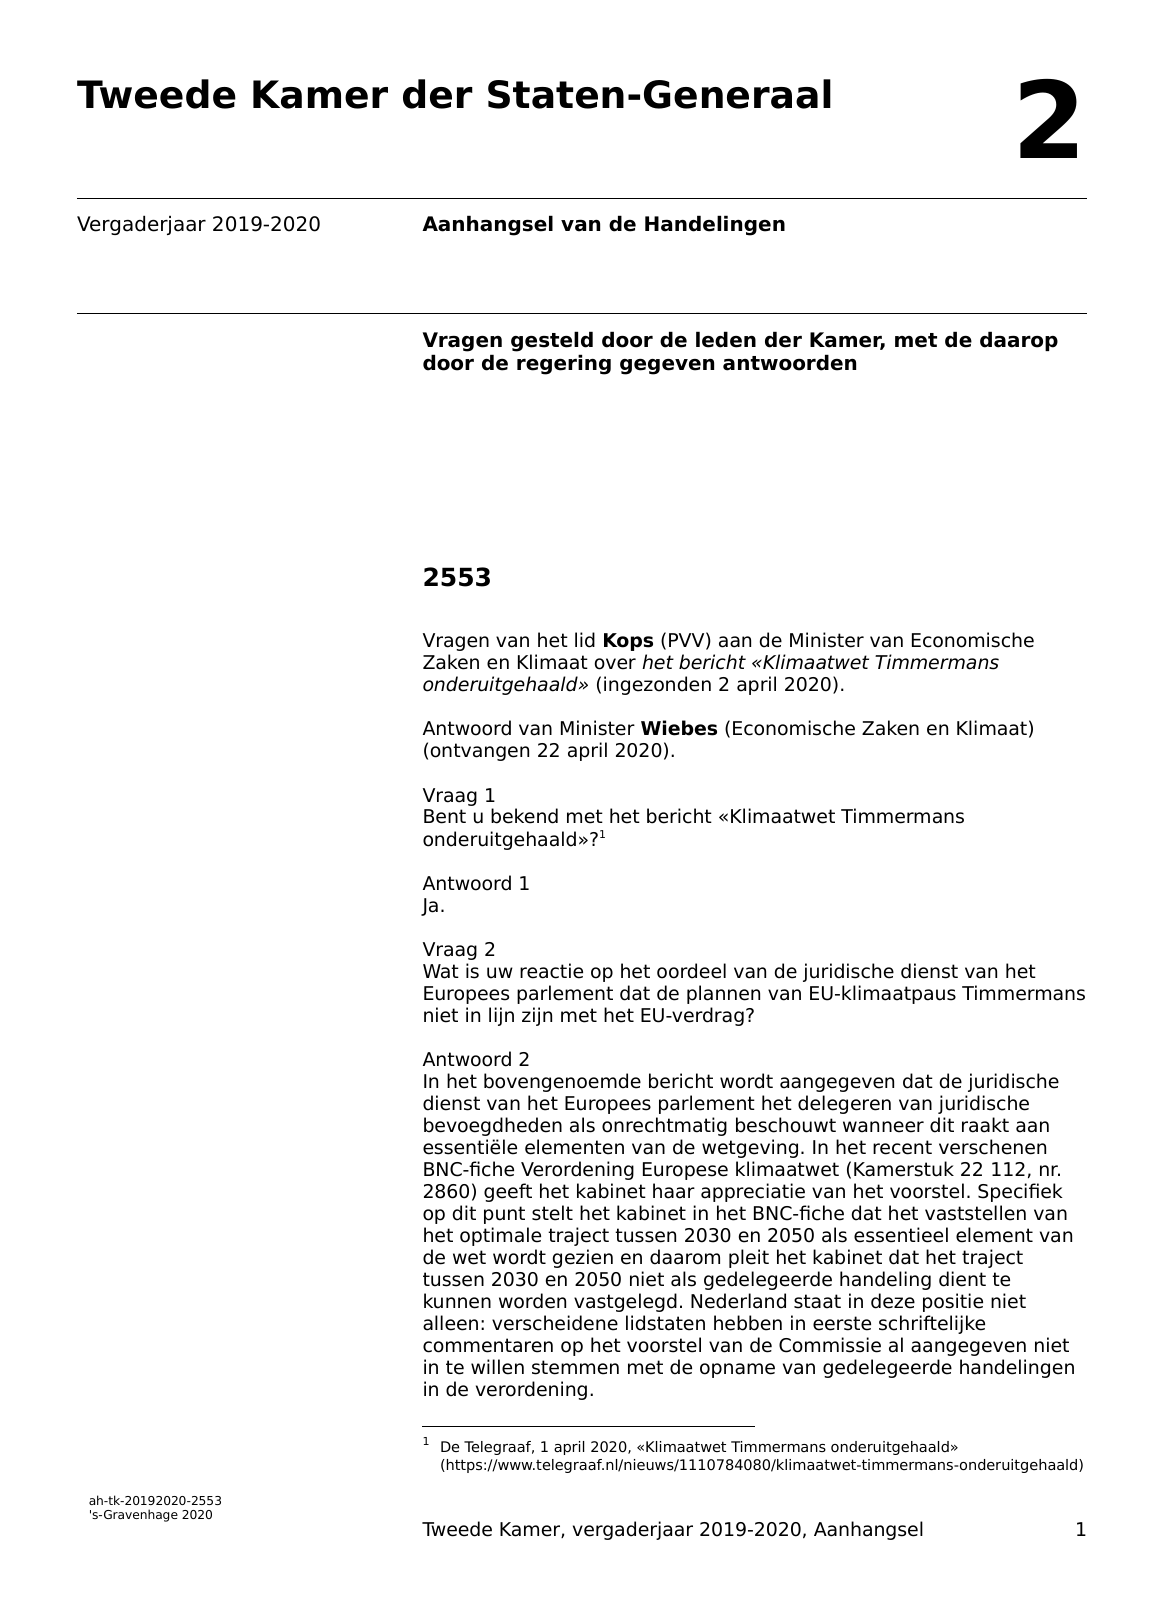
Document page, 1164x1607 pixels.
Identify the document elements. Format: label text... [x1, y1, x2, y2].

text Antwoord 1 [422, 873, 1087, 894]
table_cell [77, 314, 422, 375]
text 's-Gravenhage 2020 [88, 1508, 323, 1522]
text Vraag 1 [422, 784, 1087, 806]
text Antwoord van Minister Wiebes (Economische Zaken en Klimaat) (ontvangen 22 april 2020). [422, 718, 1087, 762]
table_header 2 [886, 59, 1087, 198]
table_cell Vergaderjaar 2019-2020 [77, 199, 422, 313]
text Bent u bekend met het bericht «Klimaatwet Timmermans onderuitgehaald»? [422, 806, 1087, 850]
text Antwoord 2 [422, 1049, 1087, 1071]
text In het bovengenoemde bericht wordt aangegeven dat de juridische dienst van het Europees parlement het delegeren van juridische bevoegdheden als onrechtmatig beschouwt wanneer dit raakt aan essentiële elementen van de wetgeving. In het recent verschenen BNC-fiche Verordening Europese klimaatwet (Kamerstuk 22 112, nr. 2860) geeft het kabinet haar appreciatie van het voorstel. Specifiek op dit punt stelt het kabinet in het BNC-fiche dat het vaststellen van het optimale traject tussen 2030 en 2050 als essentieel element van de wet wordt gezien en daarom pleit het kabinet dat het traject tussen 2030 en 2050 niet als gedelegeerde handeling dient te kunnen worden vastgelegd. Nederland staat in deze positie niet alleen: verscheidene lidstaten hebben in eerste schriftelijke commentaren op het voorstel van de Commissie al aangegeven niet in te willen stemmen met de opname van gedelegeerde handelingen in de verordening. [422, 1071, 1087, 1401]
text Wat is uw reactie op het oordeel van de juridische dienst van het Europees parlement dat de plannen van EU-klimaatpaus Timmermans niet in lijn zijn met het EU-verdrag? [422, 961, 1087, 1027]
table_cell Aanhangsel van de Handelingen [422, 199, 1087, 313]
table_header Tweede Kamer der Staten-Generaal [77, 59, 886, 198]
text ah-tk-20192020-2553 [88, 1494, 323, 1508]
text 2553 [422, 563, 1087, 592]
table_cell Vragen gesteld door de leden der Kamer, met de daarop door de regering gegeven antwoorden [422, 314, 1087, 375]
text De Telegraaf, 1 april 2020, «Klimaatwet Timmermans onderuitgehaald» (https://www.telegraaf.nl/nieuws/1110784080/klimaatwet-timmermans-onderuitgehaald) [422, 1435, 1087, 1474]
text Vraag 2 [422, 939, 1087, 961]
text Ja. [422, 894, 1087, 917]
text Vragen van het lid Kops (PVV) aan de Minister van Economische Zaken en Klimaat over het bericht «Klimaatwet Timmermans onderuitgehaald» (ingezonden 2 april 2020). [422, 630, 1087, 696]
